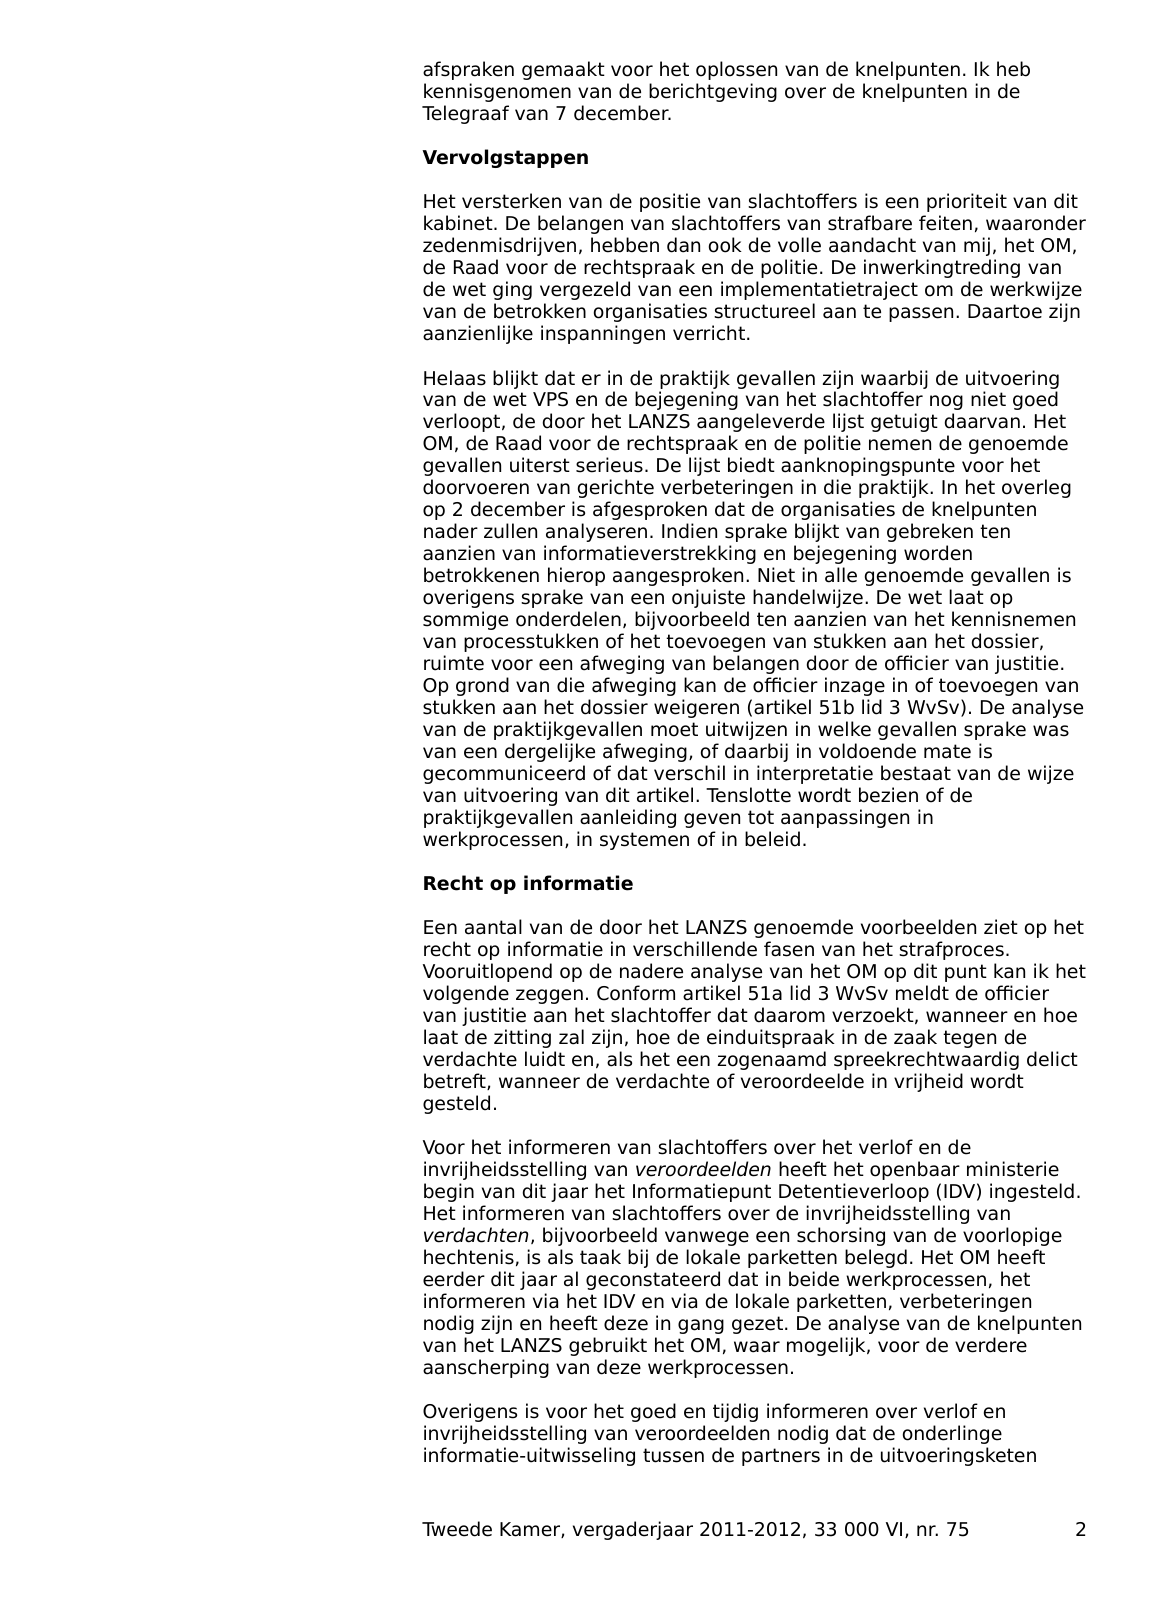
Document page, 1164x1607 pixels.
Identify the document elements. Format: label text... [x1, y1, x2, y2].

text Een aantal van de door het LANZS genoemde voorbeelden ziet op het recht op informatie in verschillende fasen van het strafproces. Vooruitlopend op de nadere analyse van het OM op dit punt kan ik het volgende zeggen. Conform artikel 51a lid 3 WvSv meldt de officier van justitie aan het slachtoffer dat daarom verzoekt, wanneer en hoe laat de zitting zal zijn, hoe de einduitspraak in de zaak tegen de verdachte luidt en, als het een zogenaamd spreekrechtwaardig delict betreft, wanneer de verdachte of veroordeelde in vrijheid wordt gesteld. [422, 917, 1087, 1115]
text Het versterken van de positie van slachtoffers is een prioriteit van dit kabinet. De belangen van slachtoffers van strafbare feiten, waaronder zedenmisdrijven, hebben dan ook de volle aandacht van mij, het OM, de Raad voor de rechtspraak en de politie. De inwerkingtreding van de wet ging vergezeld van een implementatietraject om de werkwijze van de betrokken organisaties structureel aan te passen. Daartoe zijn aanzienlijke inspanningen verricht. [422, 191, 1087, 345]
text Voor het informeren van slachtoffers over het verlof en de invrijheidsstelling van veroordeelden heeft het openbaar ministerie begin van dit jaar het Informatiepunt Detentieverloop (IDV) ingesteld. Het informeren van slachtoffers over de invrijheidsstelling van verdachten, bijvoorbeeld vanwege een schorsing van de voorlopige hechtenis, is als taak bij de lokale parketten belegd. Het OM heeft eerder dit jaar al geconstateerd dat in beide werkprocessen, het informeren via het IDV en via de lokale parketten, verbeteringen nodig zijn en heeft deze in gang gezet. De analyse van de knelpunten van het LANZS gebruikt het OM, waar mogelijk, voor de verdere aanscherping van deze werkprocessen. [422, 1137, 1087, 1379]
subtitle Recht op informatie [422, 873, 1087, 895]
text Overigens is voor het goed en tijdig informeren over verlof en invrijheidsstelling van veroordeelden nodig dat de onderlinge informatie-uitwisseling tussen de partners in de uitvoeringsketen [422, 1401, 1087, 1467]
text Helaas blijkt dat er in de praktijk gevallen zijn waarbij de uitvoering van de wet VPS en de bejegening van het slachtoffer nog niet goed verloopt, de door het LANZS aangeleverde lijst getuigt daarvan. Het OM, de Raad voor de rechtspraak en de politie nemen de genoemde gevallen uiterst serieus. De lijst biedt aanknopingspunte voor het doorvoeren van gerichte verbeteringen in die praktijk. In het overleg op 2 december is afgesproken dat de organisaties de knelpunten nader zullen analyseren. Indien sprake blijkt van gebreken ten aanzien van informatieverstrekking en bejegening worden betrokkenen hierop aangesproken. Niet in alle genoemde gevallen is overigens sprake van een onjuiste handelwijze. De wet laat op sommige onderdelen, bijvoorbeeld ten aanzien van het kennisnemen van processtukken of het toevoegen van stukken aan het dossier, ruimte voor een afweging van belangen door de officier van justitie. Op grond van die afweging kan de officier inzage in of toevoegen van stukken aan het dossier weigeren (artikel 51b lid 3 WvSv). De analyse van de praktijkgevallen moet uitwijzen in welke gevallen sprake was van een dergelijke afweging, of daarbij in voldoende mate is gecommuniceerd of dat verschil in interpretatie bestaat van de wijze van uitvoering van dit artikel. Tenslotte wordt bezien of de praktijkgevallen aanleiding geven tot aanpassingen in werkprocessen, in systemen of in beleid. [422, 367, 1087, 851]
subtitle Vervolgstappen [422, 147, 1087, 169]
text afspraken gemaakt voor het oplossen van de knelpunten. Ik heb kennisgenomen van de berichtgeving over de knelpunten in de Telegraaf van 7 december. [422, 59, 1087, 125]
